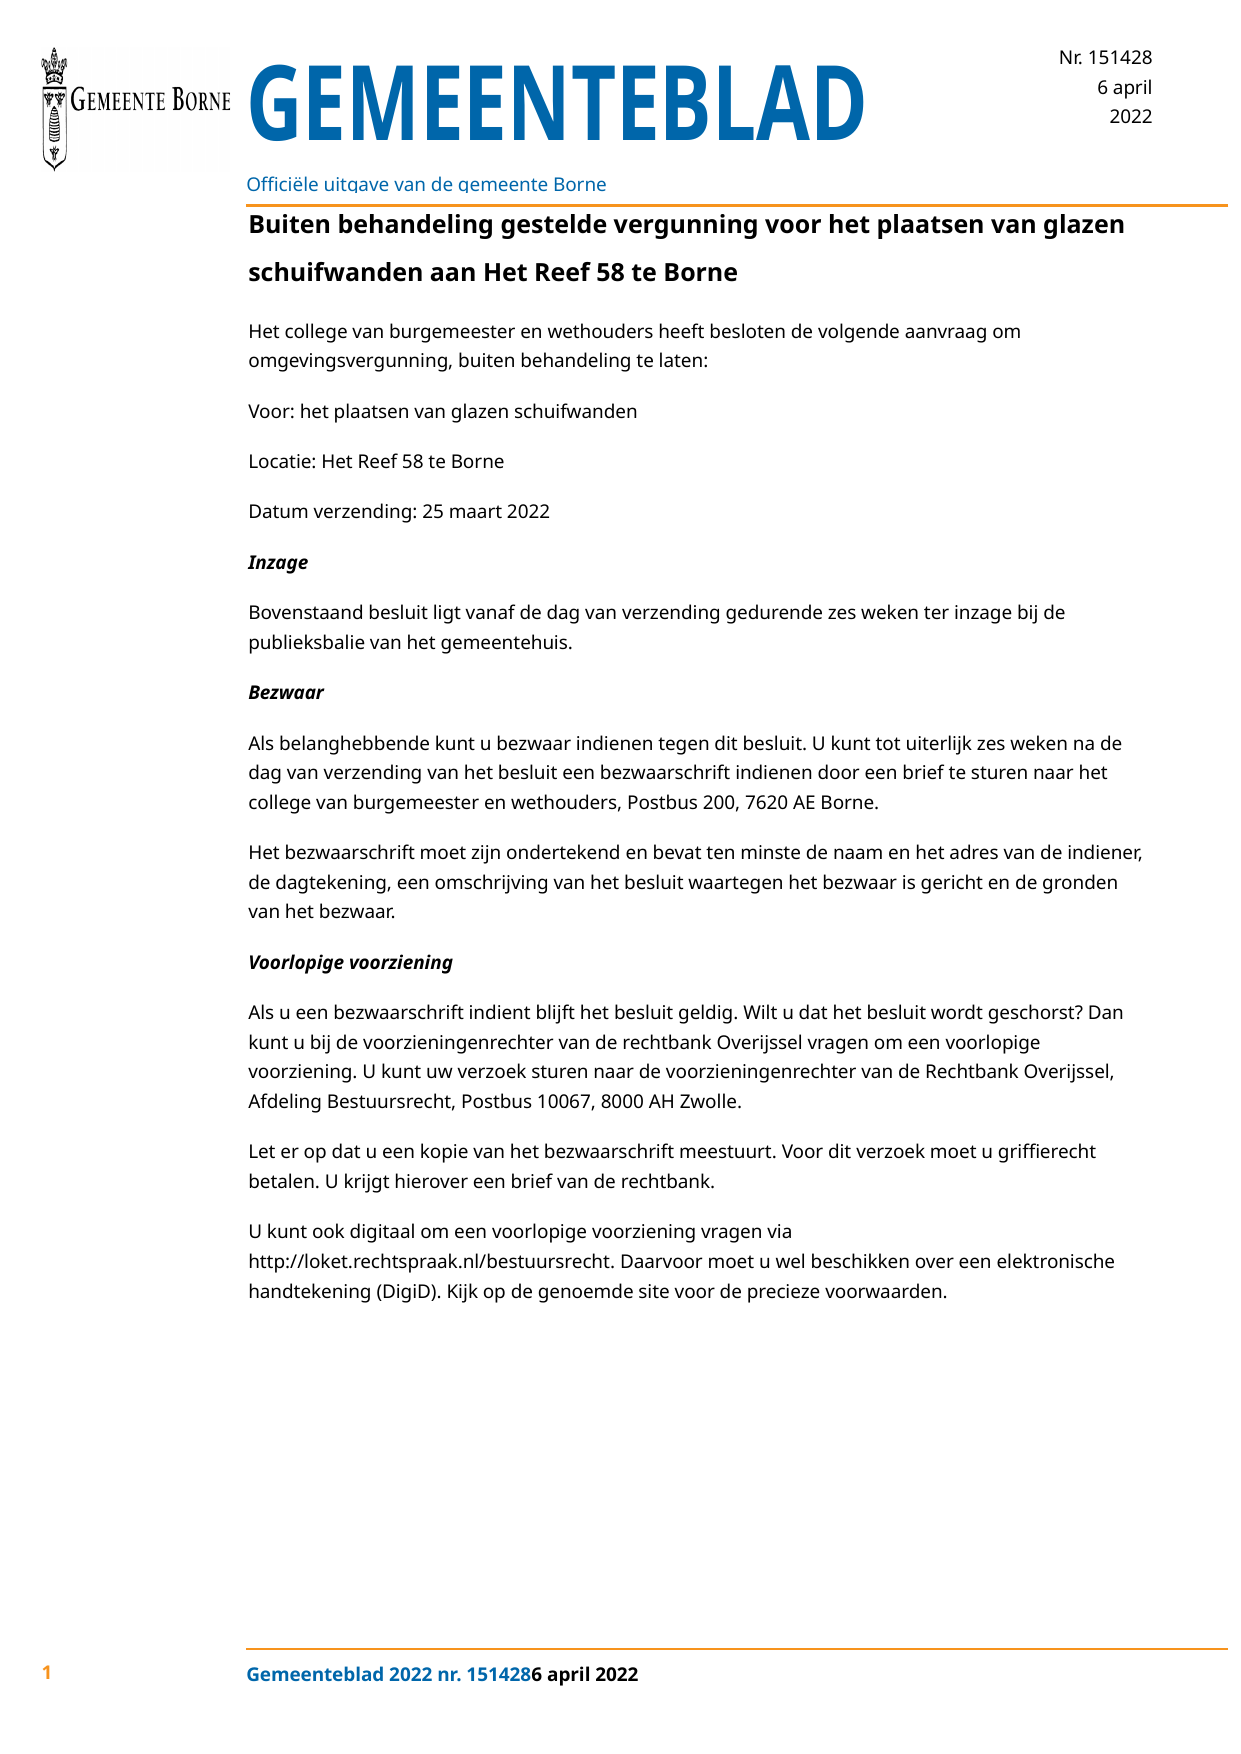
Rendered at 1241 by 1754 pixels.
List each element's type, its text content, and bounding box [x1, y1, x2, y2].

text Het bezwaarschrift moet zijn ondertekend en bevat ten minste de naam en het adres van de indiener, de dagtekening, een omschrijving van het besluit waartegen het bezwaar is gericht en de gronden van het bezwaar. [248, 839, 1152, 924]
text Als belanghebbende kunt u bezwaar indienen tegen dit besluit. U kunt tot uiterlijk zes weken na de dag van verzending van het besluit een bezwaarschrift indienen door een brief te sturen naar het college van burgemeester en wethouders, Postbus 200, 7620 AE Borne. [248, 730, 1152, 815]
text Datum verzending: 25 maart 2022 [248, 499, 1152, 524]
text Voorlopige voorziening [248, 949, 1152, 975]
text Inzage [248, 549, 1152, 575]
text Locatie: Het Reef 58 te Borne [248, 448, 1152, 474]
text Als u een bezwaarschrift indient blijft het besluit geldig. Wilt u dat het besluit wordt geschorst? Dan kunt u bij de voorzieningenrechter van de rechtbank Overijssel vragen om een voorlopige voorziening. U kunt uw verzoek sturen naar de voorzieningenrechter van de Rechtbank Overijssel, Afdeling Bestuursrecht, Postbus 10067, 8000 AH Zwolle. [248, 999, 1152, 1114]
text U kunt ook digitaal om een voorlopige voorziening vragen via http://loket.rechtspraak.nl/bestuursrecht. Daarvoor moet u wel beschikken over een elektronische handtekening (DigiD). Kijk op de genoemde site voor de precieze voorwaarden. [248, 1219, 1152, 1304]
text Voor: het plaatsen van glazen schuifwanden [248, 398, 1152, 424]
text Let er op dat u een kopie van het bezwaarschrift meestuurt. Voor dit verzoek moet u griffierecht betalen. U krijgt hierover een brief van de rechtbank. [248, 1139, 1152, 1194]
text Bezwaar [248, 679, 1152, 705]
picture [41, 47, 231, 172]
text Bovenstaand besluit ligt vanaf de dag van verzending gedurende zes weken ter inzage bij de publieksbalie van het gemeentehuis. [248, 599, 1152, 655]
text Het college van burgemeester en wethouders heeft besloten de volgende aanvraag om omgevingsvergunning, buiten behandeling te laten: [248, 318, 1152, 373]
text Buiten behandeling gestelde vergunning voor het plaatsen van glazen schuifwanden aan Het Reef 58 te Borne [248, 207, 1152, 288]
